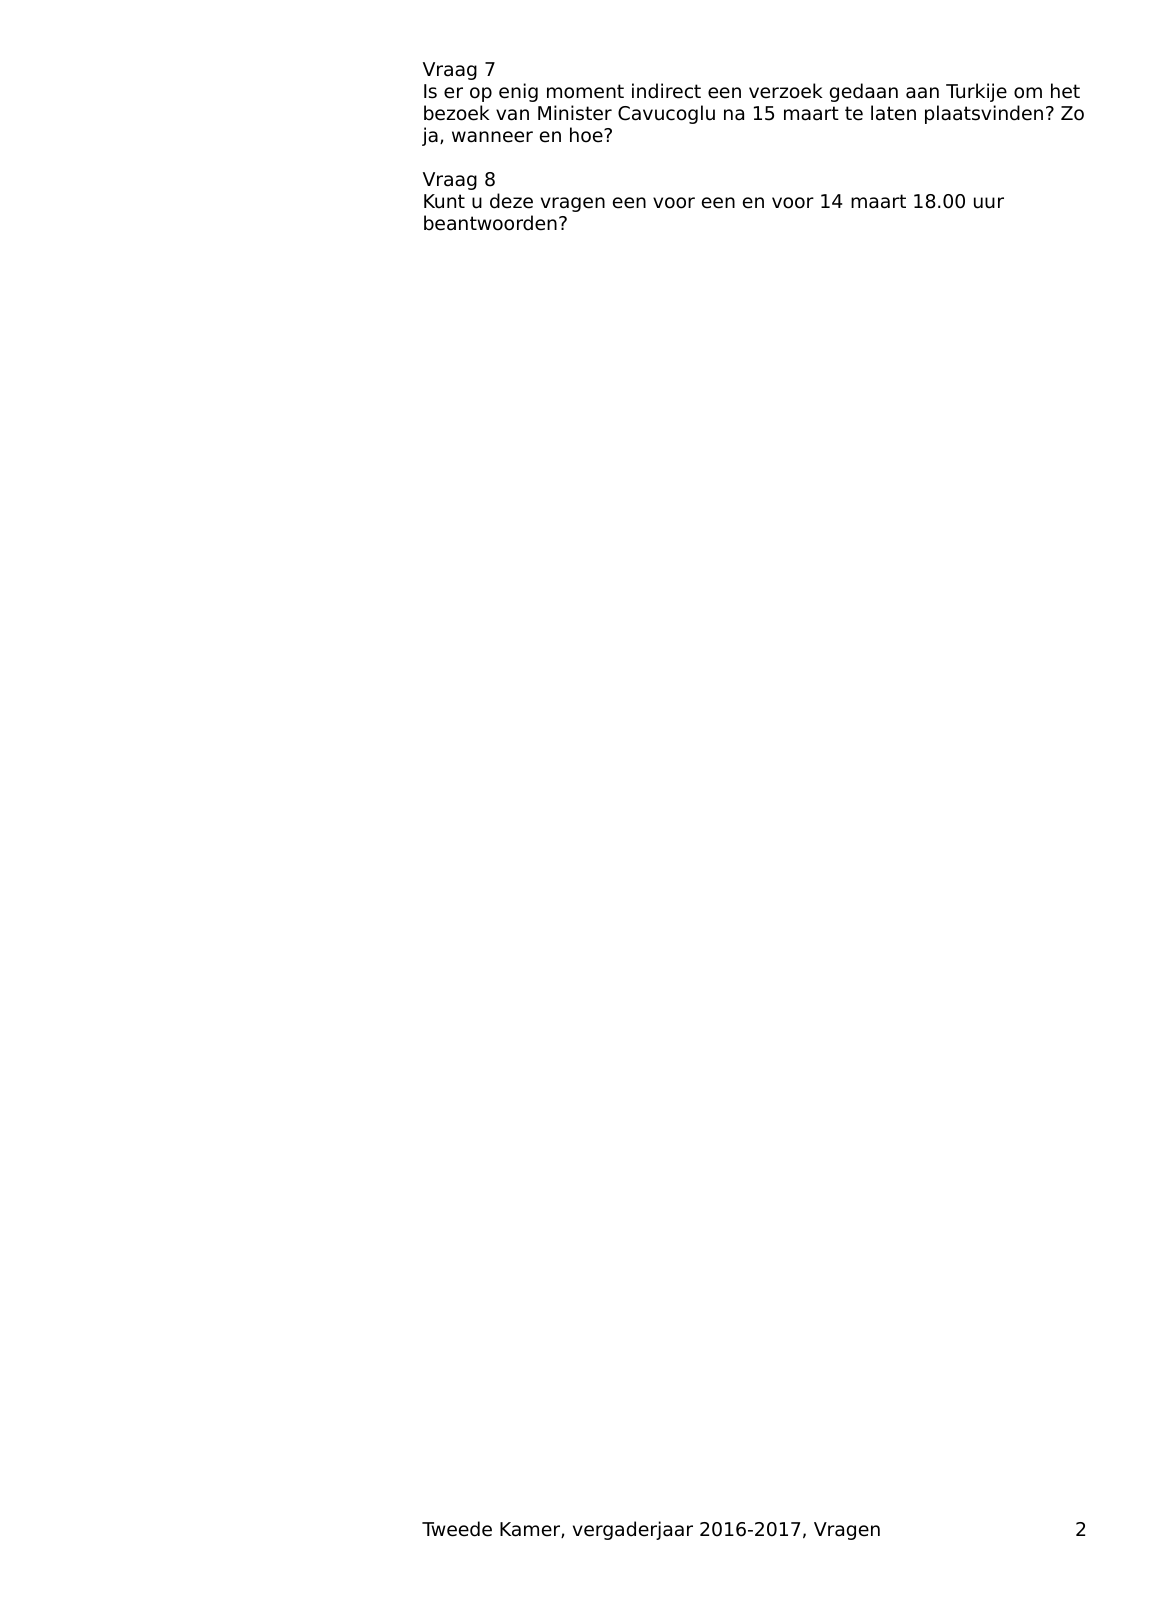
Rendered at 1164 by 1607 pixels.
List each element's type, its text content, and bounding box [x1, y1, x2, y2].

text Is er op enig moment indirect een verzoek gedaan aan Turkije om het bezoek van Minister Cavucoglu na 15 maart te laten plaatsvinden? Zo ja, wanneer en hoe? [422, 81, 1087, 147]
text Kunt u deze vragen een voor een en voor 14 maart 18.00 uur beantwoorden? [422, 191, 1087, 235]
text Vraag 8 [422, 169, 1087, 191]
text Vraag 7 [422, 59, 1087, 81]
